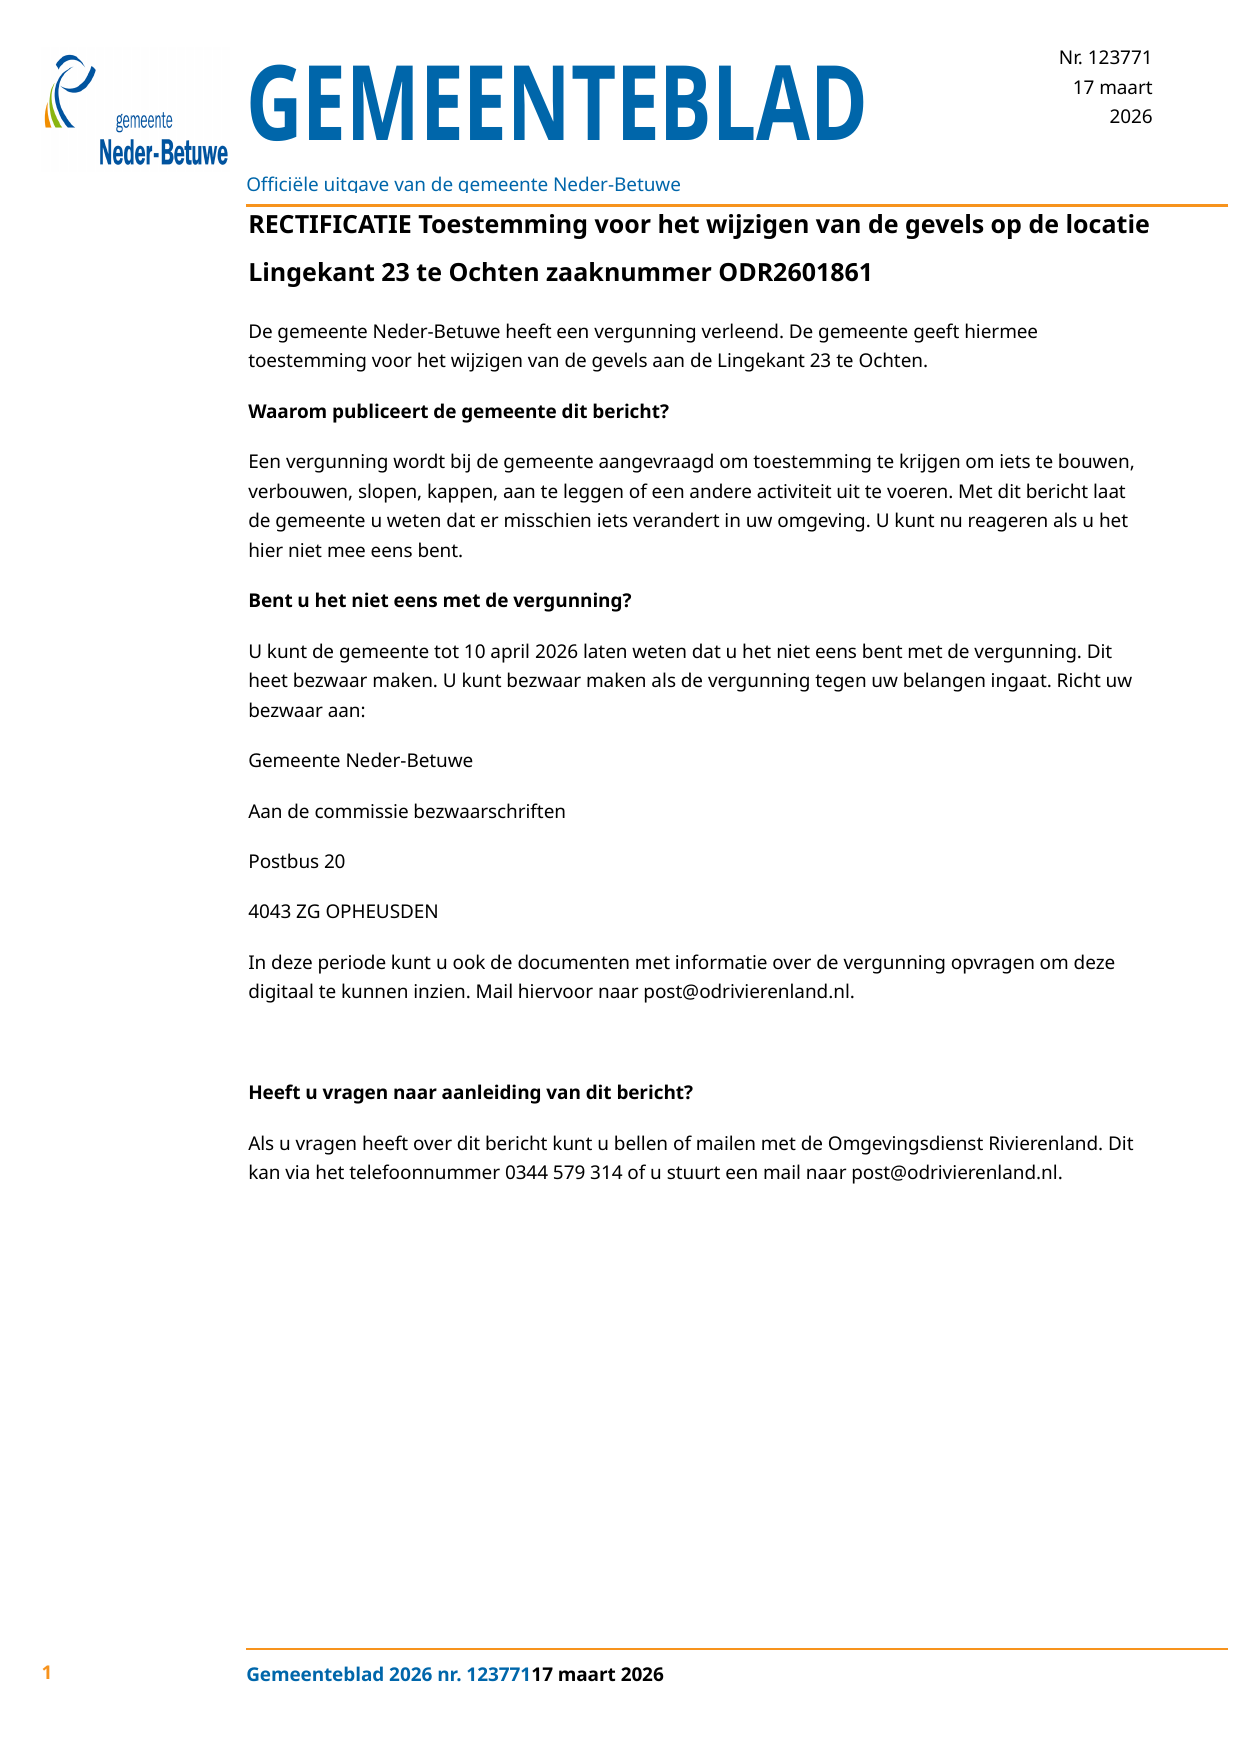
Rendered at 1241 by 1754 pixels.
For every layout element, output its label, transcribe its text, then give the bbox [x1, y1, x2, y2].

text Postbus 20 [248, 848, 1152, 874]
text Bent u het niet eens met de vergunning? [248, 587, 1152, 613]
text In deze periode kunt u ook de documenten met informatie over de vergunning opvragen om deze digitaal te kunnen inzien. Mail hiervoor naar post@odrivierenland.nl. [248, 949, 1152, 1004]
text De gemeente Neder-Betuwe heeft een vergunning verleend. De gemeente geeft hiermee toestemming voor het wijzigen van de gevels aan de Lingekant 23 te Ochten. [248, 318, 1152, 373]
text 4043 ZG OPHEUSDEN [248, 899, 1152, 924]
text RECTIFICATIE Toestemming voor het wijzigen van de gevels op de locatie Lingekant 23 te Ochten zaaknummer ODR2601861 [248, 207, 1152, 288]
text Heeft u vragen naar aanleiding van dit bericht? [248, 1079, 1152, 1105]
text Een vergunning wordt bij de gemeente aangevraagd om toestemming te krijgen om iets te bouwen, verbouwen, slopen, kappen, aan te leggen of een andere activiteit uit te voeren. Met dit bericht laat de gemeente u weten dat er misschien iets verandert in uw omgeving. U kunt nu reageren als u het hier niet mee eens bent. [248, 448, 1152, 563]
picture [41, 47, 231, 172]
text Gemeente Neder-Betuwe [248, 747, 1152, 773]
text Waarom publiceert de gemeente dit bericht? [248, 398, 1152, 424]
text Aan de commissie bezwaarschriften [248, 798, 1152, 824]
text U kunt de gemeente tot 10 april 2026 laten weten dat u het niet eens bent met de vergunning. Dit heet bezwaar maken. U kunt bezwaar maken als de vergunning tegen uw belangen ingaat. Richt uw bezwaar aan: [248, 638, 1152, 723]
text Als u vragen heeft over dit bericht kunt u bellen of mailen met de Omgevingsdienst Rivierenland. Dit kan via het telefoonnummer 0344 579 314 of u stuurt een mail naar post@odrivierenland.nl. [248, 1130, 1152, 1185]
